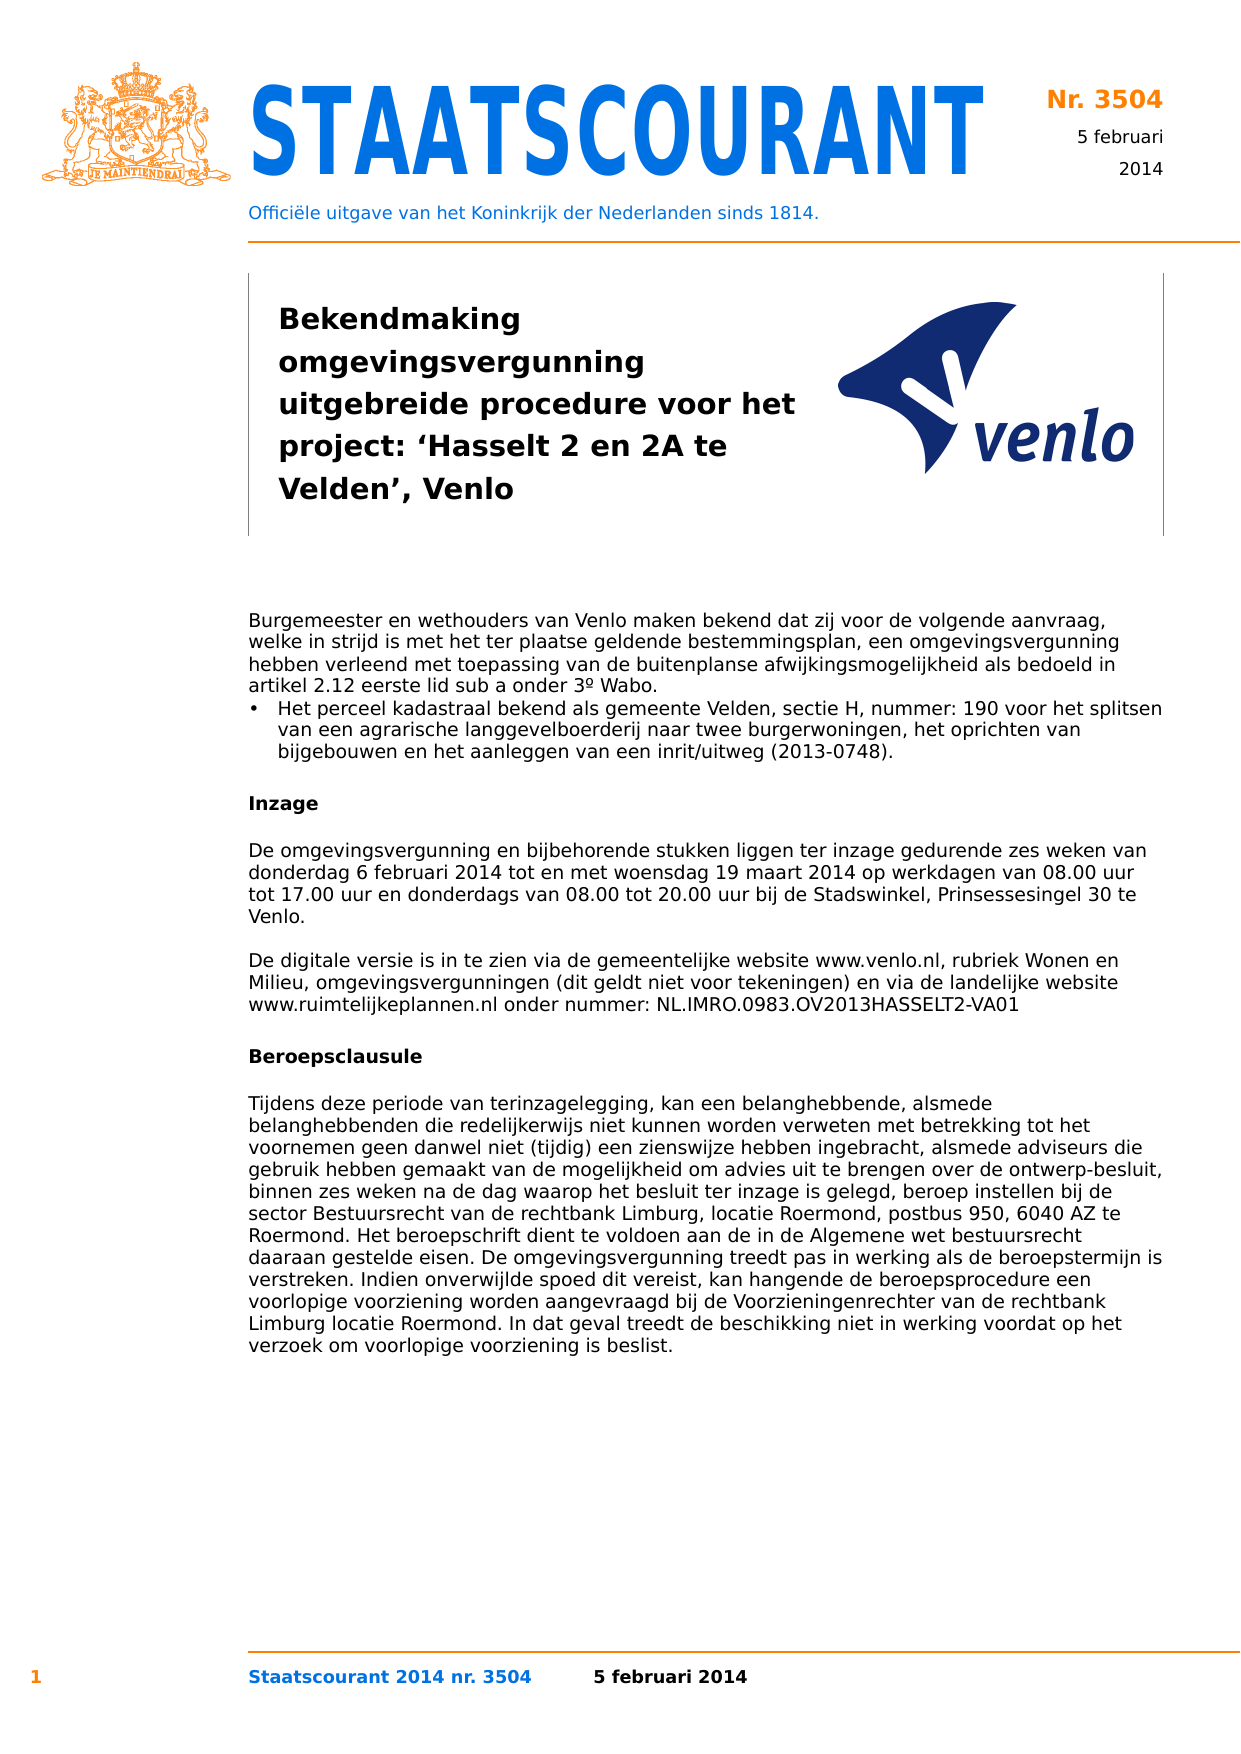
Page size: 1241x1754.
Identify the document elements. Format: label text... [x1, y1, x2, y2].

subtitle Bekendmaking omgevingsvergunning uitgebreide procedure voor het project: ‘Hasselt 2 en 2A te Velden’, Venlo [249, 273, 1163, 536]
table_header STAATSCOURANT [248, 62, 998, 203]
table_cell Officiële uitgave van het Koninkrijk der Nederlanden sinds 1814. [248, 203, 1240, 241]
table_header [25, 62, 248, 241]
table_cell 2014 [998, 153, 1240, 203]
text Burgemeester en wethouders van Venlo maken bekend dat zij voor de volgende aanvraag, welke in strijd is met het ter plaatse geldende bestemmingsplan, een omgevingsvergunning hebben verleend met toepassing van de buitenplanse afwijkingsmogelijkheid als bedoeld in artikel 2.12 eerste lid sub a onder 3º Wabo. [248, 609, 1163, 697]
table_cell 5 februari [998, 121, 1240, 153]
subtitle Beroepsclausule [248, 1046, 1163, 1068]
table_header Nr. 3504 [998, 62, 1240, 121]
picture [41, 62, 231, 186]
text De omgevingsvergunning en bijbehorende stukken liggen ter inzage gedurende zes weken van donderdag 6 februari 2014 tot en met woensdag 19 maart 2014 op werkdagen van 08.00 uur tot 17.00 uur en donderdags van 08.00 tot 20.00 uur bij de Stadswinkel, Prinsessesingel 30 te Venlo. [248, 840, 1163, 928]
subtitle Inzage [248, 793, 1163, 815]
text De digitale versie is in te zien via de gemeentelijke website www.venlo.nl, rubriek Wonen en Milieu, omgevingsvergunningen (dit geldt niet voor tekeningen) en via de landelijke website www.ruimtelijkeplannen.nl onder nummer: NL.IMRO.0983.OV2013HASSELT2-VA01 [248, 950, 1163, 1016]
text Tijdens deze periode van terinzagelegging, kan een belanghebbende, alsmede belanghebbenden die redelijkerwijs niet kunnen worden verweten met betrekking tot het voornemen geen danwel niet (tijdig) een zienswijze hebben ingebracht, alsmede adviseurs die gebruik hebben gemaakt van de mogelijkheid om advies uit te brengen over de ontwerp-besluit, binnen zes weken na de dag waarop het besluit ter inzage is gelegd, beroep instellen bij de sector Bestuursrecht van de rechtbank Limburg, locatie Roermond, postbus 950, 6040 AZ te Roermond. Het beroepschrift dient te voldoen aan de in de Algemene wet bestuursrecht daaraan gestelde eisen. De omgevingsvergunning treedt pas in werking als de beroepstermijn is verstreken. Indien onverwijlde spoed dit vereist, kan hangende de beroepsprocedure een voorlopige voorziening worden aangevraagd bij de Voorzieningenrechter van de rechtbank Limburg locatie Roermond. In dat geval treedt de beschikking niet in werking voordat op het verzoek om voorlopige voorziening is beslist. [248, 1093, 1163, 1357]
text • Het perceel kadastraal bekend als gemeente Velden, sectie H, nummer: 190 voor het splitsen van een agrarische langgevelboerderij naar twee burgerwoningen, het oprichten van bijgebouwen en het aanleggen van een inrit/uitweg (2013-0748). [248, 697, 1163, 763]
picture [838, 302, 1134, 474]
